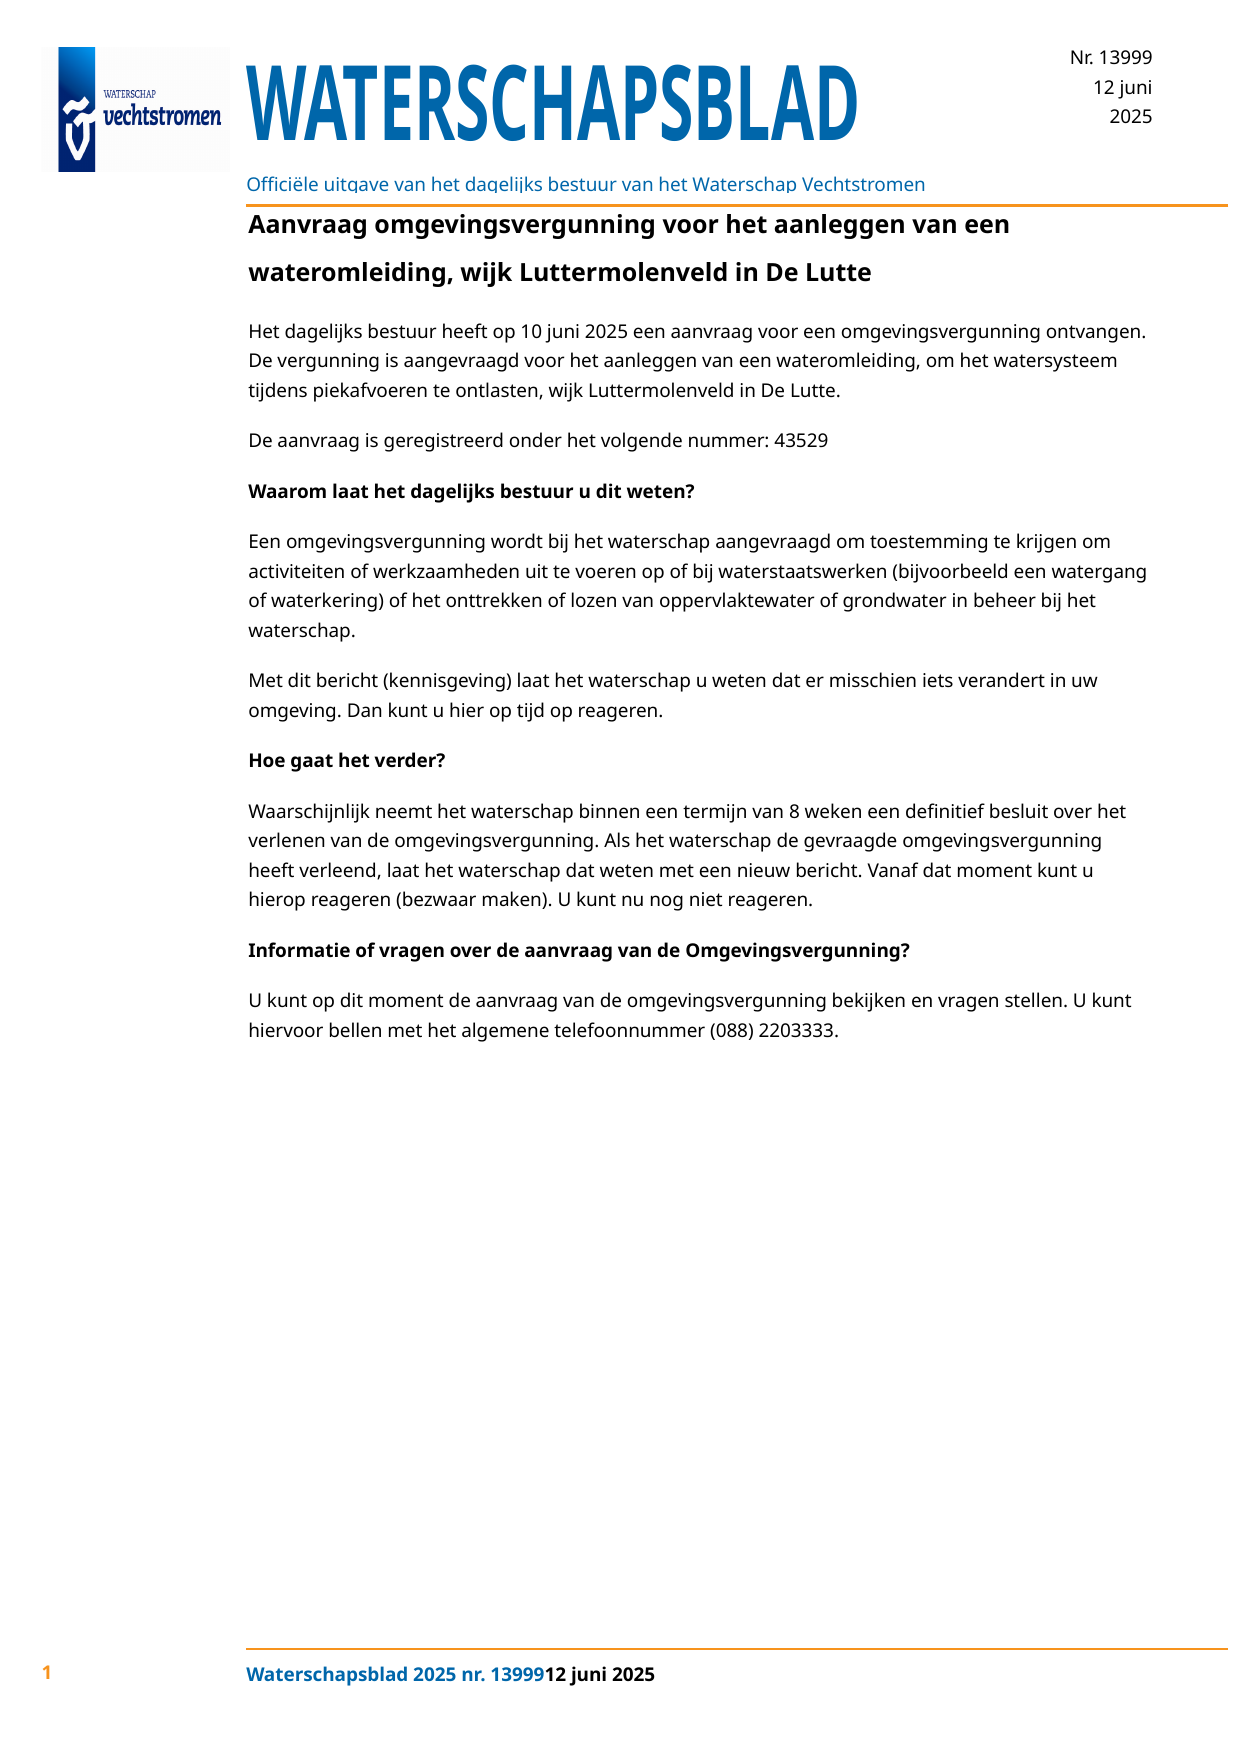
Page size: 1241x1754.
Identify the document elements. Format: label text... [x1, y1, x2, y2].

text De aanvraag is geregistreerd onder het volgende nummer: 43529 [248, 427, 1152, 453]
text Waarom laat het dagelijks bestuur u dit weten? [248, 478, 1152, 504]
text Aanvraag omgevingsvergunning voor het aanleggen van een wateromleiding, wijk Luttermolenveld in De Lutte [248, 207, 1152, 288]
text Informatie of vragen over de aanvraag van de Omgevingsvergunning? [248, 937, 1152, 963]
picture [41, 47, 231, 172]
text Het dagelijks bestuur heeft op 10 juni 2025 een aanvraag voor een omgevingsvergunning ontvangen. De vergunning is aangevraagd voor het aanleggen van een wateromleiding, om het watersysteem tijdens piekafvoeren te ontlasten, wijk Luttermolenveld in De Lutte. [248, 318, 1152, 403]
text Hoe gaat het verder? [248, 747, 1152, 773]
text Met dit bericht (kennisgeving) laat het waterschap u weten dat er misschien iets verandert in uw omgeving. Dan kunt u hier op tijd op reageren. [248, 667, 1152, 723]
text Waarschijnlijk neemt het waterschap binnen een termijn van 8 weken een definitief besluit over het verlenen van de omgevingsvergunning. Als het waterschap de gevraagde omgevingsvergunning heeft verleend, laat het waterschap dat weten met een nieuw bericht. Vanaf dat moment kunt u hierop reageren (bezwaar maken). U kunt nu nog niet reageren. [248, 798, 1152, 912]
text U kunt op dit moment de aanvraag van de omgevingsvergunning bekijken en vragen stellen. U kunt hiervoor bellen met het algemene telefoonnummer (088) 2203333. [248, 987, 1152, 1043]
text Een omgevingsvergunning wordt bij het waterschap aangevraagd om toestemming te krijgen om activiteiten of werkzaamheden uit te voeren op of bij waterstaatswerken (bijvoorbeeld een watergang of waterkering) of het onttrekken of lozen van oppervlaktewater of grondwater in beheer bij het waterschap. [248, 528, 1152, 643]
